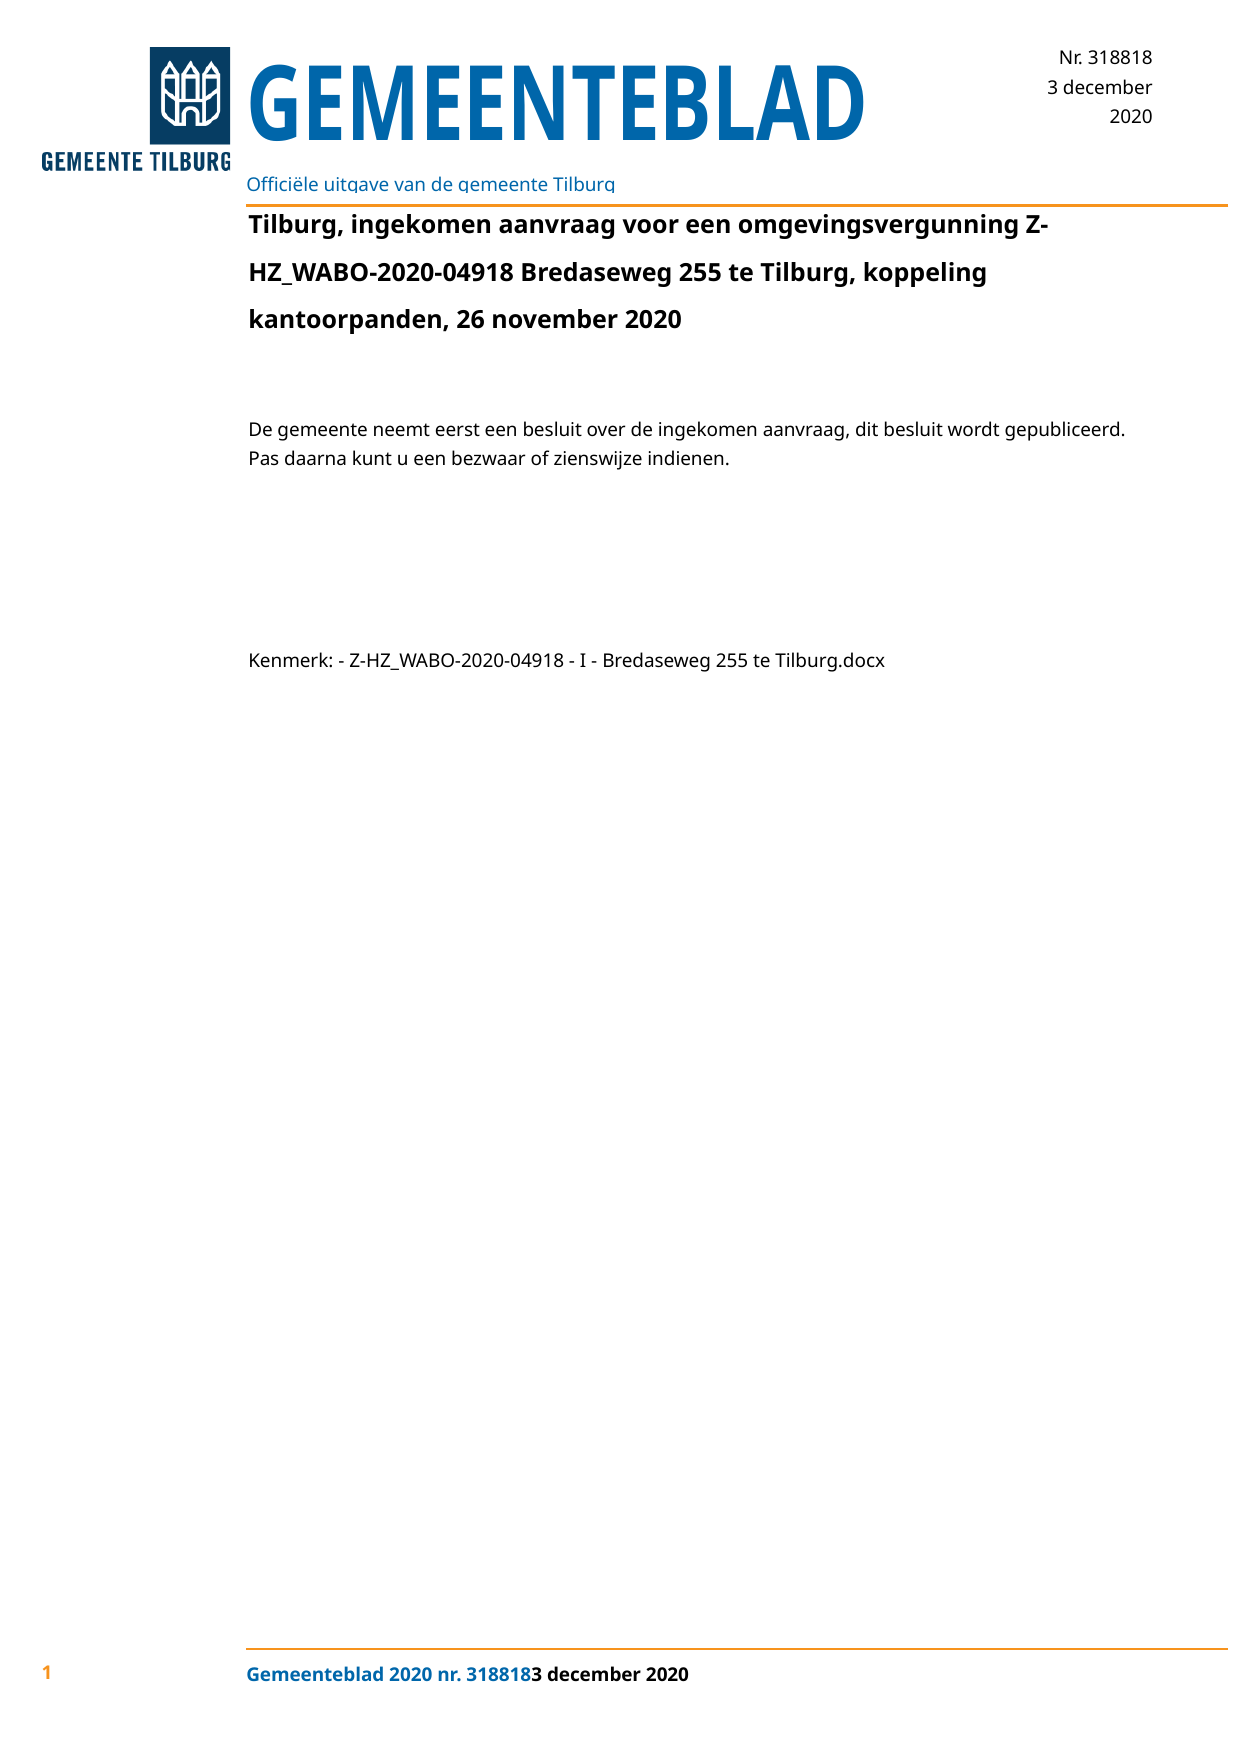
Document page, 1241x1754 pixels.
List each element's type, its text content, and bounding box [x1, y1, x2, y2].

text Kenmerk: - Z-HZ_WABO-2020-04918 - I - Bredaseweg 255 te Tilburg.docx [248, 647, 1152, 673]
picture [41, 47, 231, 172]
text Tilburg, ingekomen aanvraag voor een omgevingsvergunning Z-HZ_WABO-2020-04918 Bredaseweg 255 te Tilburg, koppeling kantoorpanden, 26 november 2020 [248, 207, 1152, 336]
text De gemeente neemt eerst een besluit over de ingekomen aanvraag, dit besluit wordt gepubliceerd. Pas daarna kunt u een bezwaar of zienswijze indienen. [248, 416, 1152, 471]
